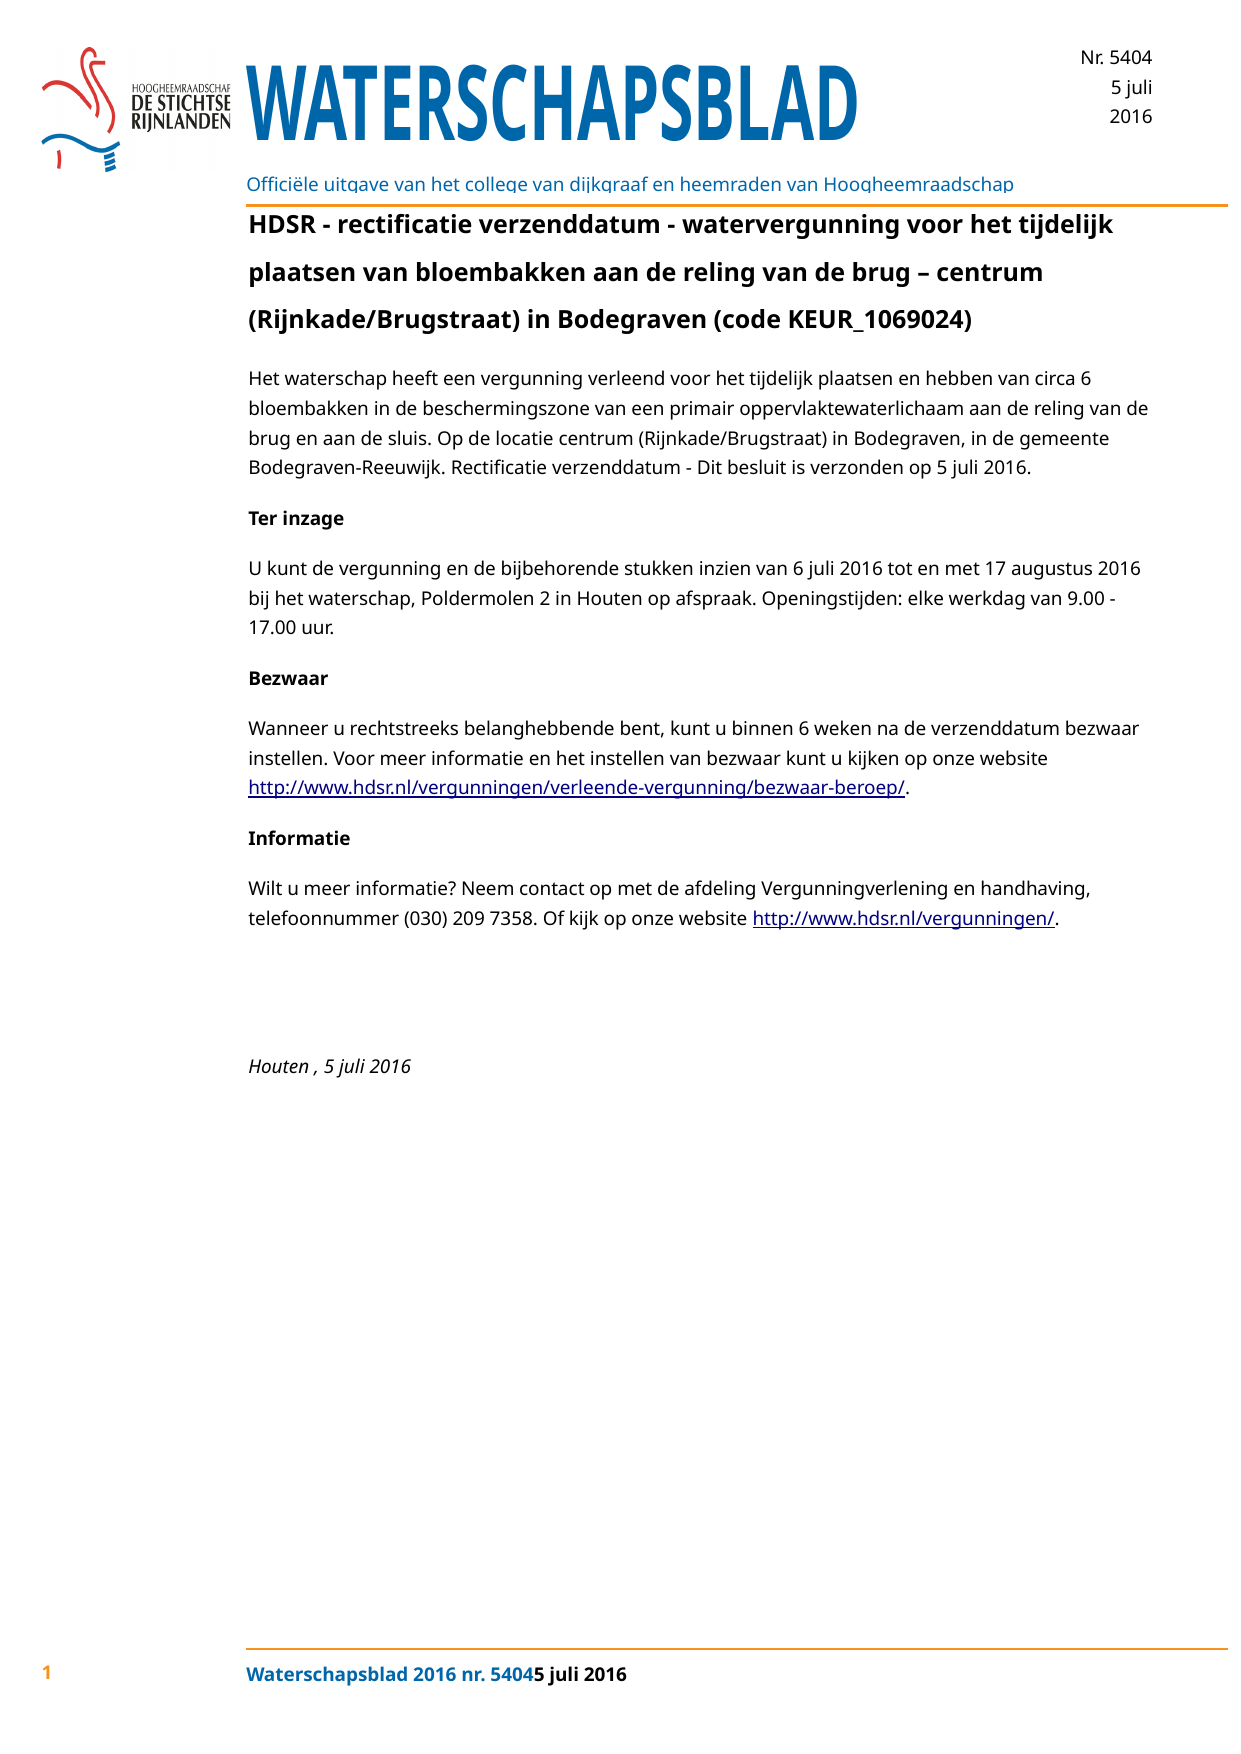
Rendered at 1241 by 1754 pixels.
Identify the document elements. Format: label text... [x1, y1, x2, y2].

text HDSR - rectificatie verzenddatum - watervergunning voor het tijdelijk plaatsen van bloembakken aan de reling van de brug – centrum (Rijnkade/Brugstraat) in Bodegraven (code KEUR_1069024) [248, 207, 1152, 336]
text Houten , 5 juli 2016 [248, 1053, 1152, 1079]
text Wanneer u rechtstreeks belanghebbende bent, kunt u binnen 6 weken na de verzenddatum bezwaar instellen. Voor meer informatie en het instellen van bezwaar kunt u kijken op onze website http://www.hdsr.nl/vergunningen/verleende-vergunning/bezwaar-beroep/. [248, 715, 1152, 800]
text Ter inzage [248, 505, 1152, 530]
text Informatie [248, 825, 1152, 850]
text Bezwaar [248, 665, 1152, 690]
text Het waterschap heeft een vergunning verleend voor het tijdelijk plaatsen en hebben van circa 6 bloembakken in de beschermingszone van een primair oppervlaktewaterlichaam aan de reling van de brug en aan de sluis. Op de locatie centrum (Rijnkade/Brugstraat) in Bodegraven, in de gemeente Bodegraven-Reeuwijk. Rectificatie verzenddatum - Dit besluit is verzonden op 5 juli 2016. [248, 366, 1152, 480]
picture [41, 47, 231, 172]
text U kunt de vergunning en de bijbehorende stukken inzien van 6 juli 2016 tot en met 17 augustus 2016 bij het waterschap, Poldermolen 2 in Houten op afspraak. Openingstijden: elke werkdag van 9.00 - 17.00 uur. [248, 555, 1152, 640]
text Wilt u meer informatie? Neem contact op met de afdeling Vergunningverlening en handhaving, telefoonnummer (030) 209 7358. Of kijk op onze website http://www.hdsr.nl/vergunningen/. [248, 875, 1152, 930]
